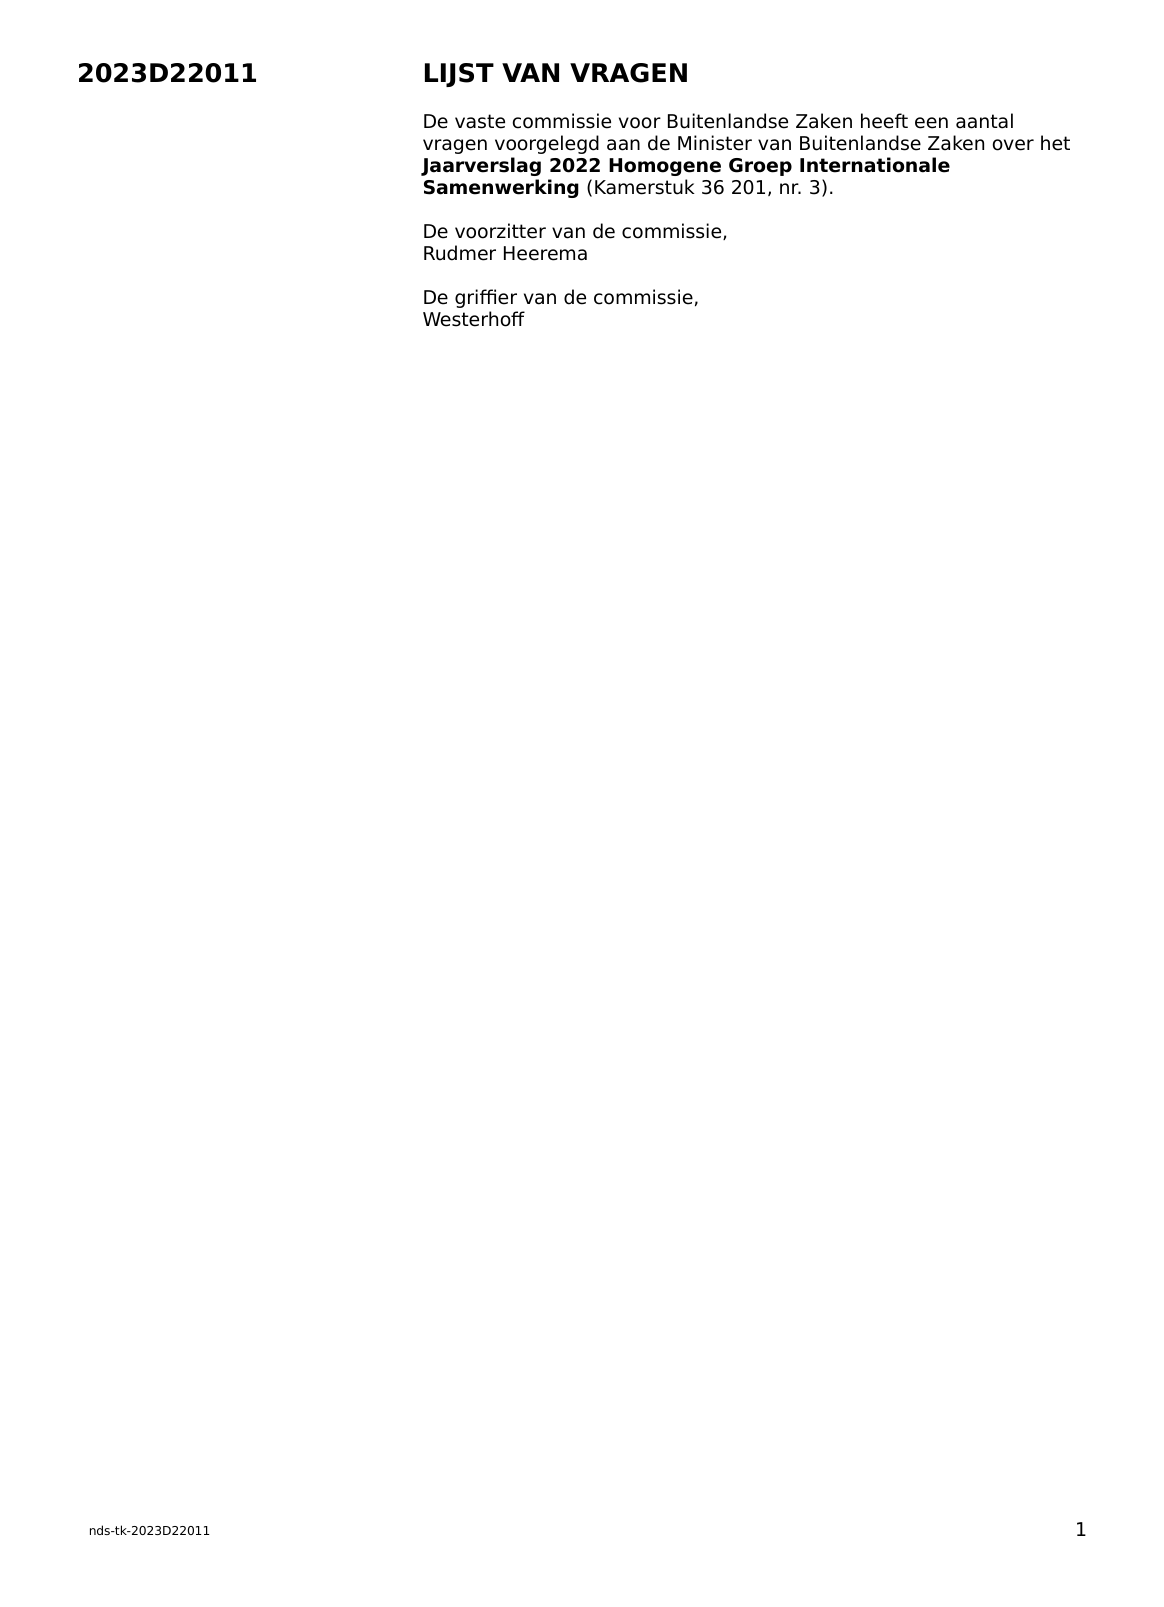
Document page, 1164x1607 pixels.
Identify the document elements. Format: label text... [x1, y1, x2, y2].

text nds-tk-2023D22011 [88, 1524, 323, 1538]
text De griffier van de commissie, [422, 287, 1087, 309]
text De vaste commissie voor Buitenlandse Zaken heeft een aantal vragen voorgelegd aan de Minister van Buitenlandse Zaken over het Jaarverslag 2022 Homogene Groep Internationale Samenwerking (Kamerstuk 36 201, nr. 3). [422, 111, 1087, 199]
text Rudmer Heerema [422, 243, 1087, 265]
text 2023D22011 LIJST VAN VRAGEN [77, 59, 1087, 89]
text Westerhoff [422, 309, 1087, 331]
text De voorzitter van de commissie, [422, 221, 1087, 243]
